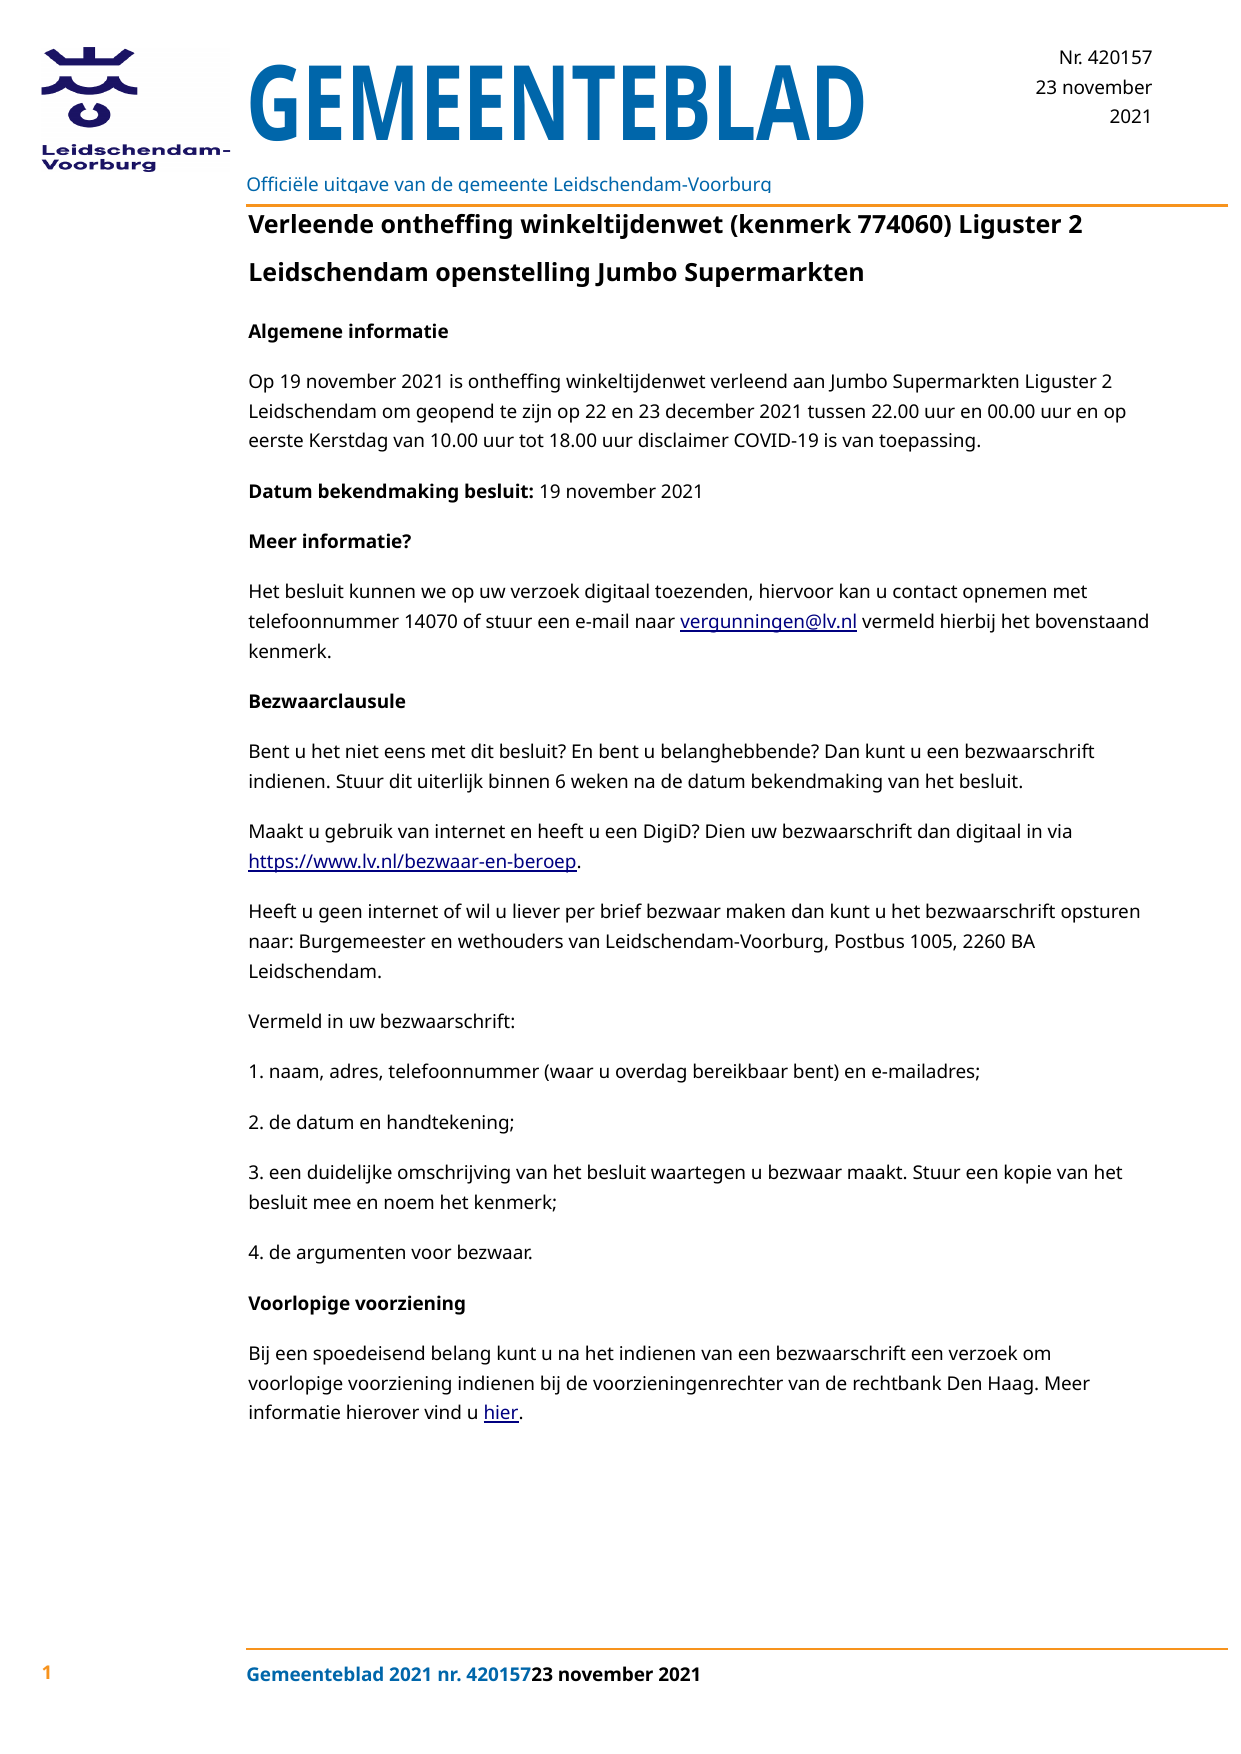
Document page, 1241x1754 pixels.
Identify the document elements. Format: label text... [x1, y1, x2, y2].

text Het besluit kunnen we op uw verzoek digitaal toezenden, hiervoor kan u contact opnemen met telefoonnummer 14070 of stuur een e-mail naar vergunningen@lv.nl vermeld hierbij het bovenstaand kenmerk. [248, 579, 1152, 664]
text Algemene informatie [248, 318, 1152, 344]
text Voorlopige voorziening [248, 1290, 1152, 1316]
text Bij een spoedeisend belang kunt u na het indienen van een bezwaarschrift een verzoek om voorlopige voorziening indienen bij de voorzieningenrechter van de rechtbank Den Haag. Meer informatie hierover vind u hier. [248, 1340, 1152, 1425]
text Op 19 november 2021 is ontheffing winkeltijdenwet verleend aan Jumbo Supermarkten Liguster 2 Leidschendam om geopend te zijn op 22 en 23 december 2021 tussen 22.00 uur en 00.00 uur en op eerste Kerstdag van 10.00 uur tot 18.00 uur disclaimer COVID-19 is van toepassing. [248, 368, 1152, 453]
text 4. de argumenten voor bezwaar. [248, 1239, 1152, 1265]
text Vermeld in uw bezwaarschrift: [248, 1008, 1152, 1034]
picture [41, 47, 231, 172]
text Maakt u gebruik van internet en heeft u een DigiD? Dien uw bezwaarschrift dan digitaal in via https://www.lv.nl/bezwaar-en-beroep. [248, 819, 1152, 874]
text Meer informatie? [248, 528, 1152, 554]
text Bent u het niet eens met dit besluit? En bent u belanghebbende? Dan kunt u een bezwaarschrift indienen. Stuur dit uiterlijk binnen 6 weken na de datum bekendmaking van het besluit. [248, 739, 1152, 794]
text Heeft u geen internet of wil u liever per brief bezwaar maken dan kunt u het bezwaarschrift opsturen naar: Burgemeester en wethouders van Leidschendam-Voorburg, Postbus 1005, 2260 BA Leidschendam. [248, 899, 1152, 984]
text 3. een duidelijke omschrijving van het besluit waartegen u bezwaar maakt. Stuur een kopie van het besluit mee en noem het kenmerk; [248, 1159, 1152, 1215]
text Bezwaarclausule [248, 688, 1152, 714]
text Datum bekendmaking besluit: 19 november 2021 [248, 478, 1152, 504]
text 2. de datum en handtekening; [248, 1109, 1152, 1135]
text 1. naam, adres, telefoonnummer (waar u overdag bereikbaar bent) en e-mailadres; [248, 1059, 1152, 1084]
text Verleende ontheffing winkeltijdenwet (kenmerk 774060) Liguster 2 Leidschendam openstelling Jumbo Supermarkten [248, 207, 1152, 288]
